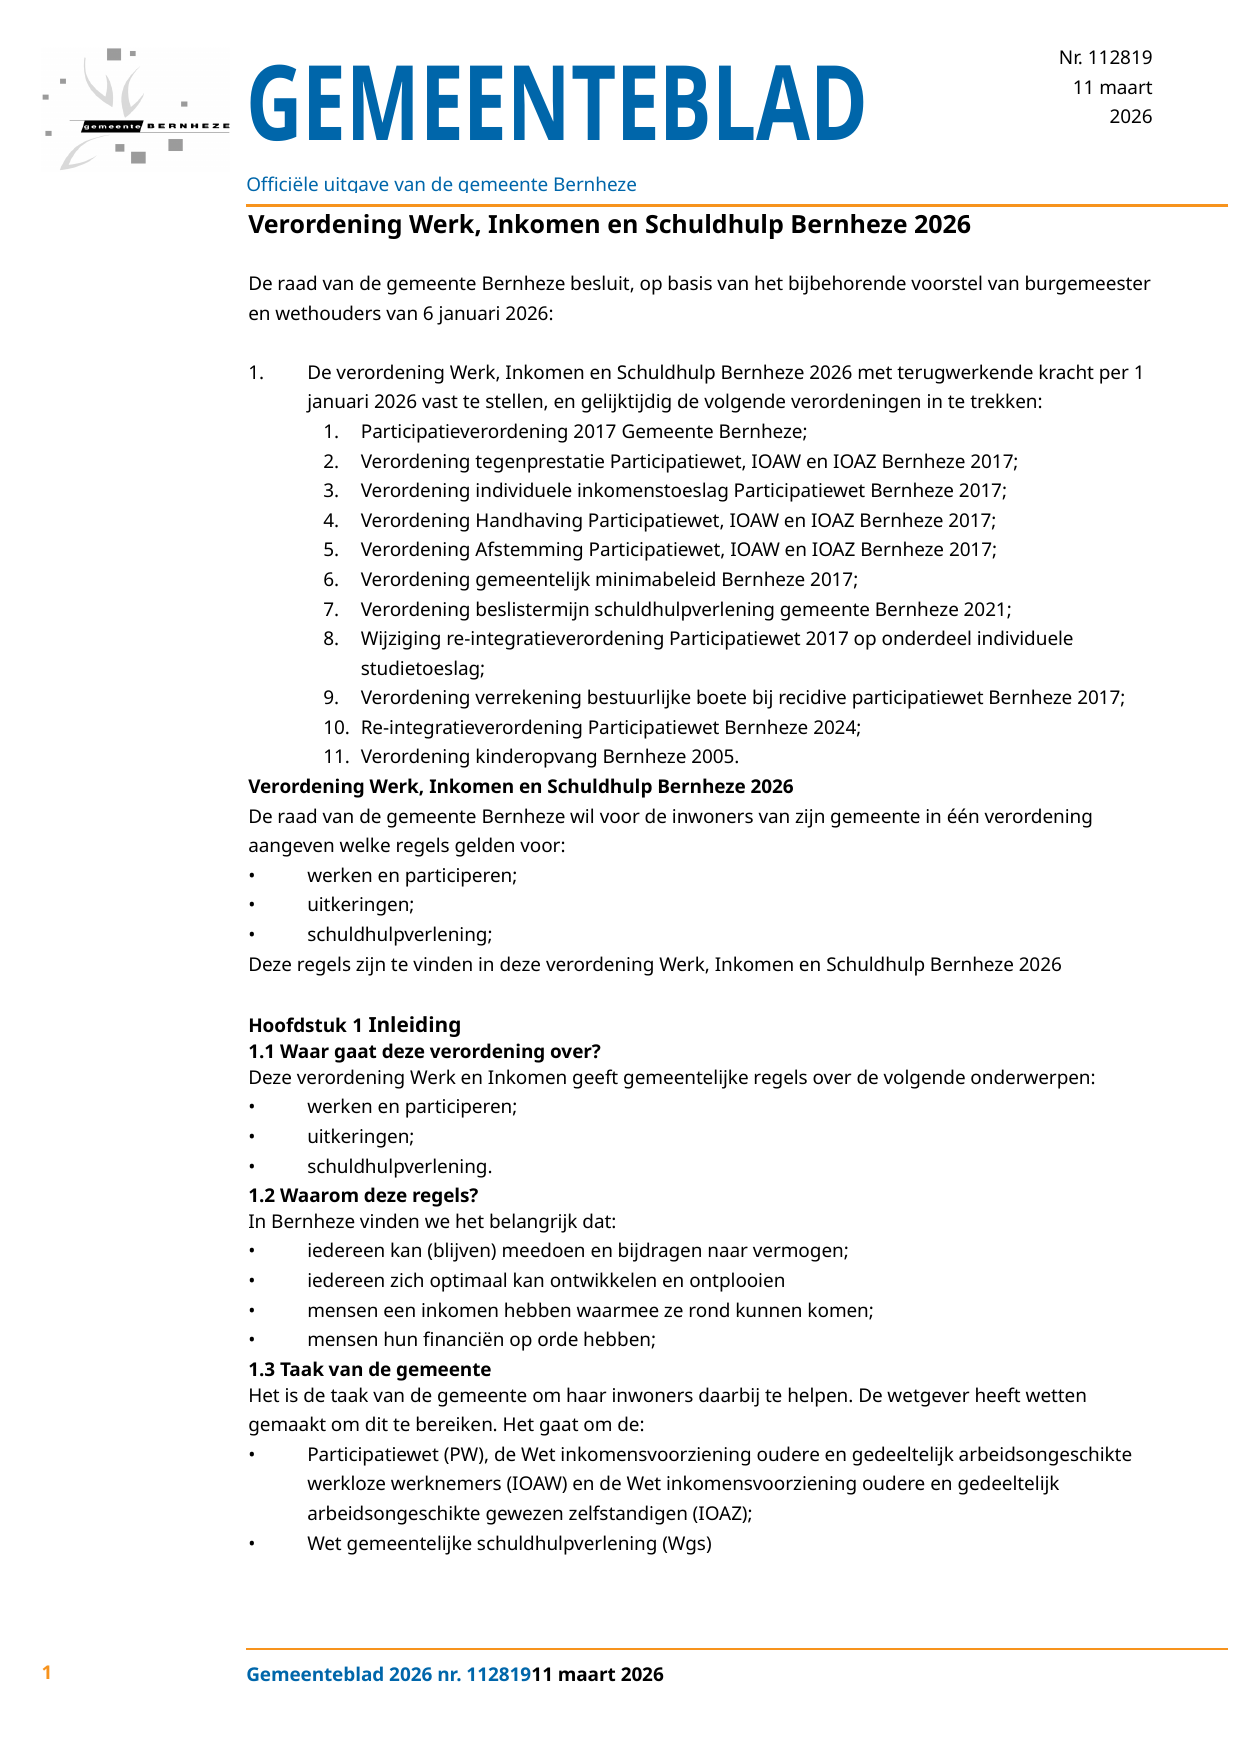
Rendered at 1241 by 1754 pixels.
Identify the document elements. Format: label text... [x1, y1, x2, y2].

text 1.2 Waarom deze regels? [248, 1182, 1152, 1208]
text Verordening Werk, Inkomen en Schuldhulp Bernheze 2026 [248, 207, 1152, 241]
list Verordening verrekening bestuurlijke boete bij recidive participatiewet Bernheze 2017; [323, 684, 1152, 710]
list uitkeringen; [248, 1123, 1152, 1149]
text De raad van de gemeente Bernheze besluit, op basis van het bijbehorende voorstel van burgemeester en wethouders van 6 januari 2026: [248, 270, 1152, 326]
list werken en participeren; [248, 1094, 1152, 1119]
list Re-integratieverordening Participatiewet Bernheze 2024; [323, 714, 1152, 740]
text Hoofdstuk 1 Inleiding [248, 1010, 1152, 1038]
list Verordening Afstemming Participatiewet, IOAW en IOAZ Bernheze 2017; [323, 537, 1152, 562]
list Wet gemeentelijke schuldhulpverlening (Wgs) [248, 1530, 1152, 1555]
list iedereen zich optimaal kan ontwikkelen en ontplooien [248, 1267, 1152, 1293]
list Participatieverordening 2017 Gemeente Bernheze; [323, 418, 1152, 444]
list Verordening Handhaving Participatiewet, IOAW en IOAZ Bernheze 2017; [323, 507, 1152, 533]
picture [41, 47, 231, 172]
list Verordening beslistermijn schuldhulpverlening gemeente Bernheze 2021; [323, 596, 1152, 621]
text 1.1 Waar gaat deze verordening over? [248, 1038, 1152, 1064]
list schuldhulpverlening. [248, 1153, 1152, 1178]
text Deze regels zijn te vinden in deze verordening Werk, Inkomen en Schuldhulp Bernheze 2026 [248, 951, 1152, 976]
text 1.3 Taak van de gemeente [248, 1356, 1152, 1382]
list Verordening tegenprestatie Participatiewet, IOAW en IOAZ Bernheze 2017; [323, 448, 1152, 473]
text Deze verordening Werk en Inkomen geeft gemeentelijke regels over de volgende onderwerpen: [248, 1064, 1152, 1090]
list uitkeringen; [248, 892, 1152, 917]
list Verordening individuele inkomenstoeslag Participatiewet Bernheze 2017; [323, 477, 1152, 503]
list schuldhulpverlening; [248, 921, 1152, 947]
list Verordening kinderopvang Bernheze 2005. [323, 744, 1152, 769]
text In Bernheze vinden we het belangrijk dat: [248, 1208, 1152, 1234]
list De verordening Werk, Inkomen en Schuldhulp Bernheze 2026 met terugwerkende kracht per 1 januari 2026 vast te stellen, en gelijktijdig de volgende verordeningen in te trekken: [248, 359, 1152, 414]
text De raad van de gemeente Bernheze wil voor de inwoners van zijn gemeente in één verordening aangeven welke regels gelden voor: [248, 803, 1152, 858]
list Wijziging re-integratieverordening Participatiewet 2017 op onderdeel individuele studietoeslag; [323, 625, 1152, 681]
list werken en participeren; [248, 862, 1152, 888]
list iedereen kan (blijven) meedoen en bijdragen naar vermogen; [248, 1238, 1152, 1263]
list Verordening gemeentelijk minimabeleid Bernheze 2017; [323, 566, 1152, 592]
list mensen een inkomen hebben waarmee ze rond kunnen komen; [248, 1297, 1152, 1323]
text Verordening Werk, Inkomen en Schuldhulp Bernheze 2026 [248, 773, 1152, 799]
list Participatiewet (PW), de Wet inkomensvoorziening oudere en gedeeltelijk arbeidsongeschikte werkloze werknemers (IOAW) en de Wet inkomensvoorziening oudere en gedeeltelijk arbeidsongeschikte gewezen zelfstandigen (IOAZ); [248, 1441, 1152, 1526]
list mensen hun financiën op orde hebben; [248, 1326, 1152, 1352]
text Het is de taak van de gemeente om haar inwoners daarbij te helpen. De wetgever heeft wetten gemaakt om dit te bereiken. Het gaat om de: [248, 1382, 1152, 1437]
